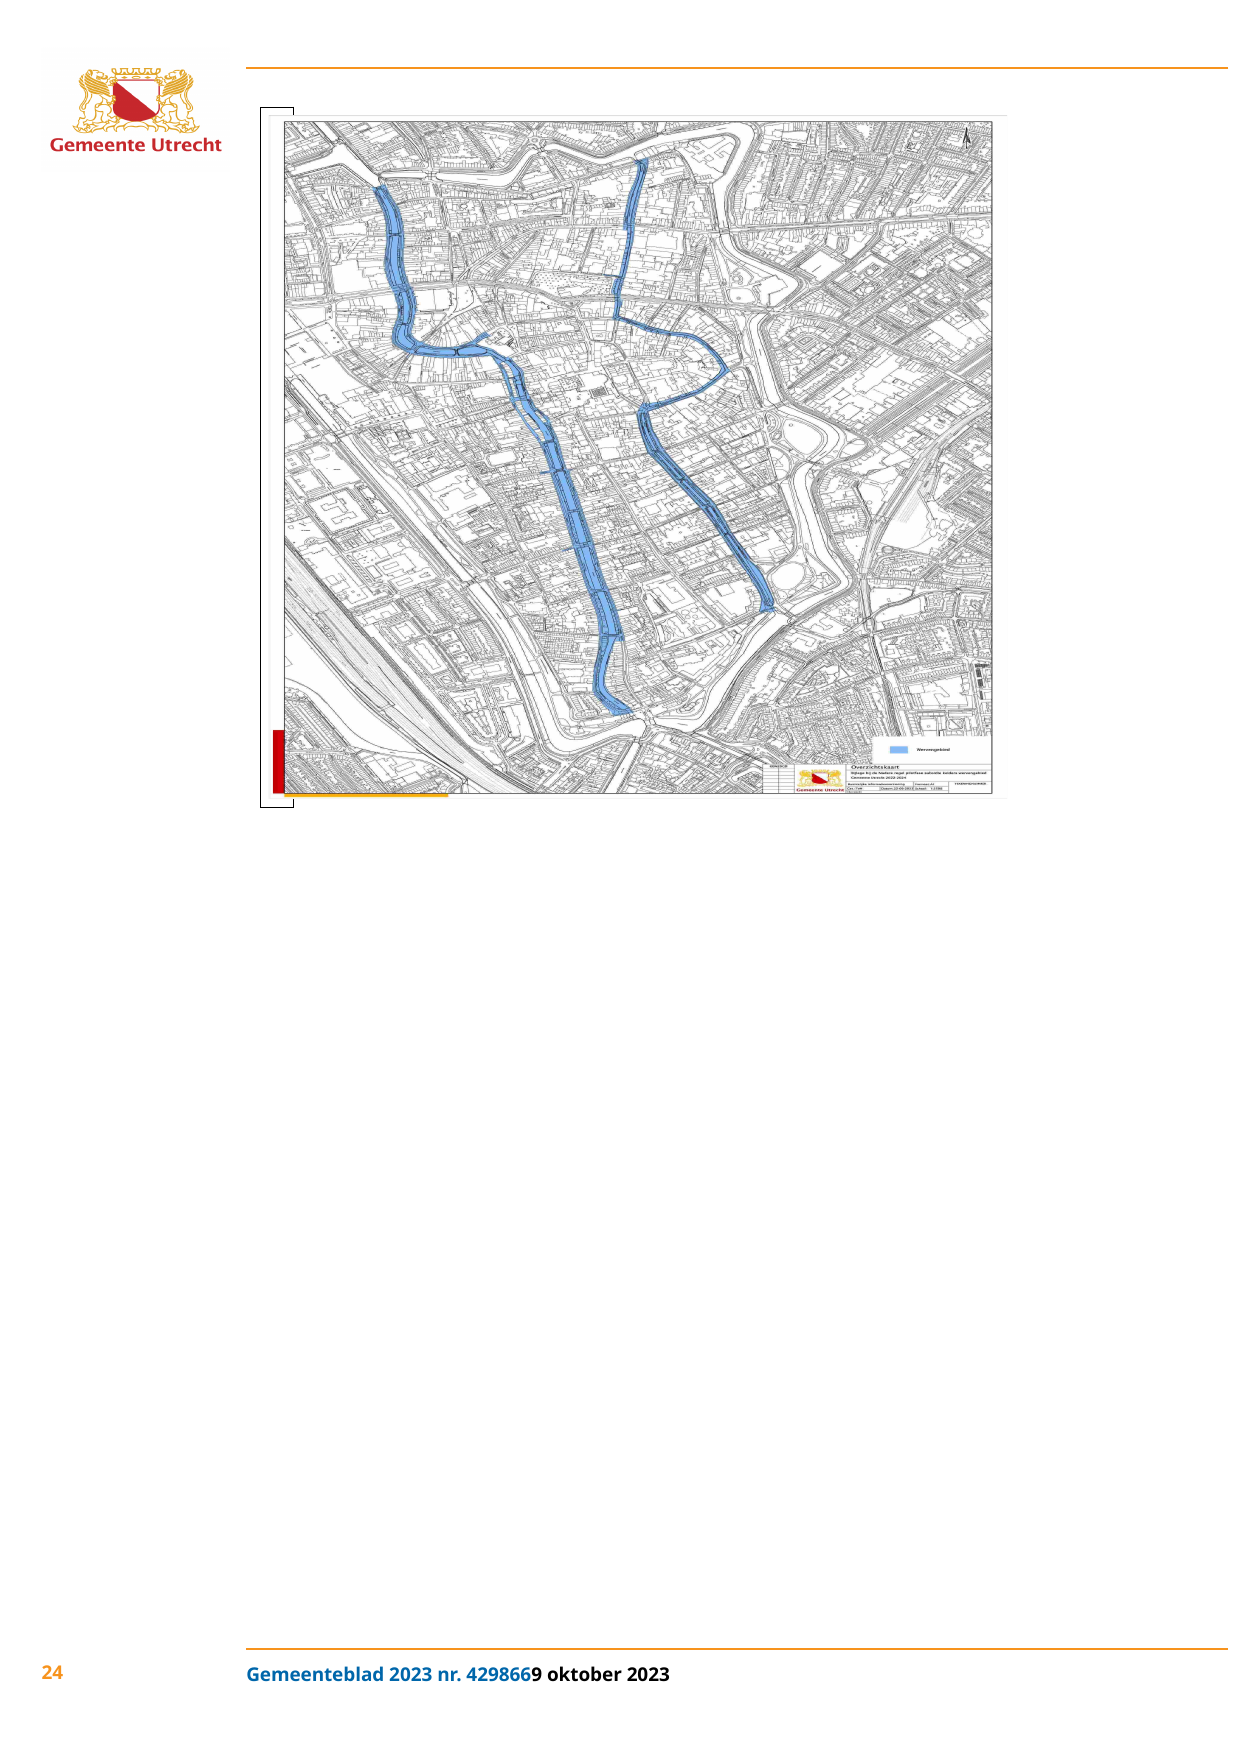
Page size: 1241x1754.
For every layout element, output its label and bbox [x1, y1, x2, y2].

picture [268, 115, 1008, 799]
picture [41, 47, 231, 172]
